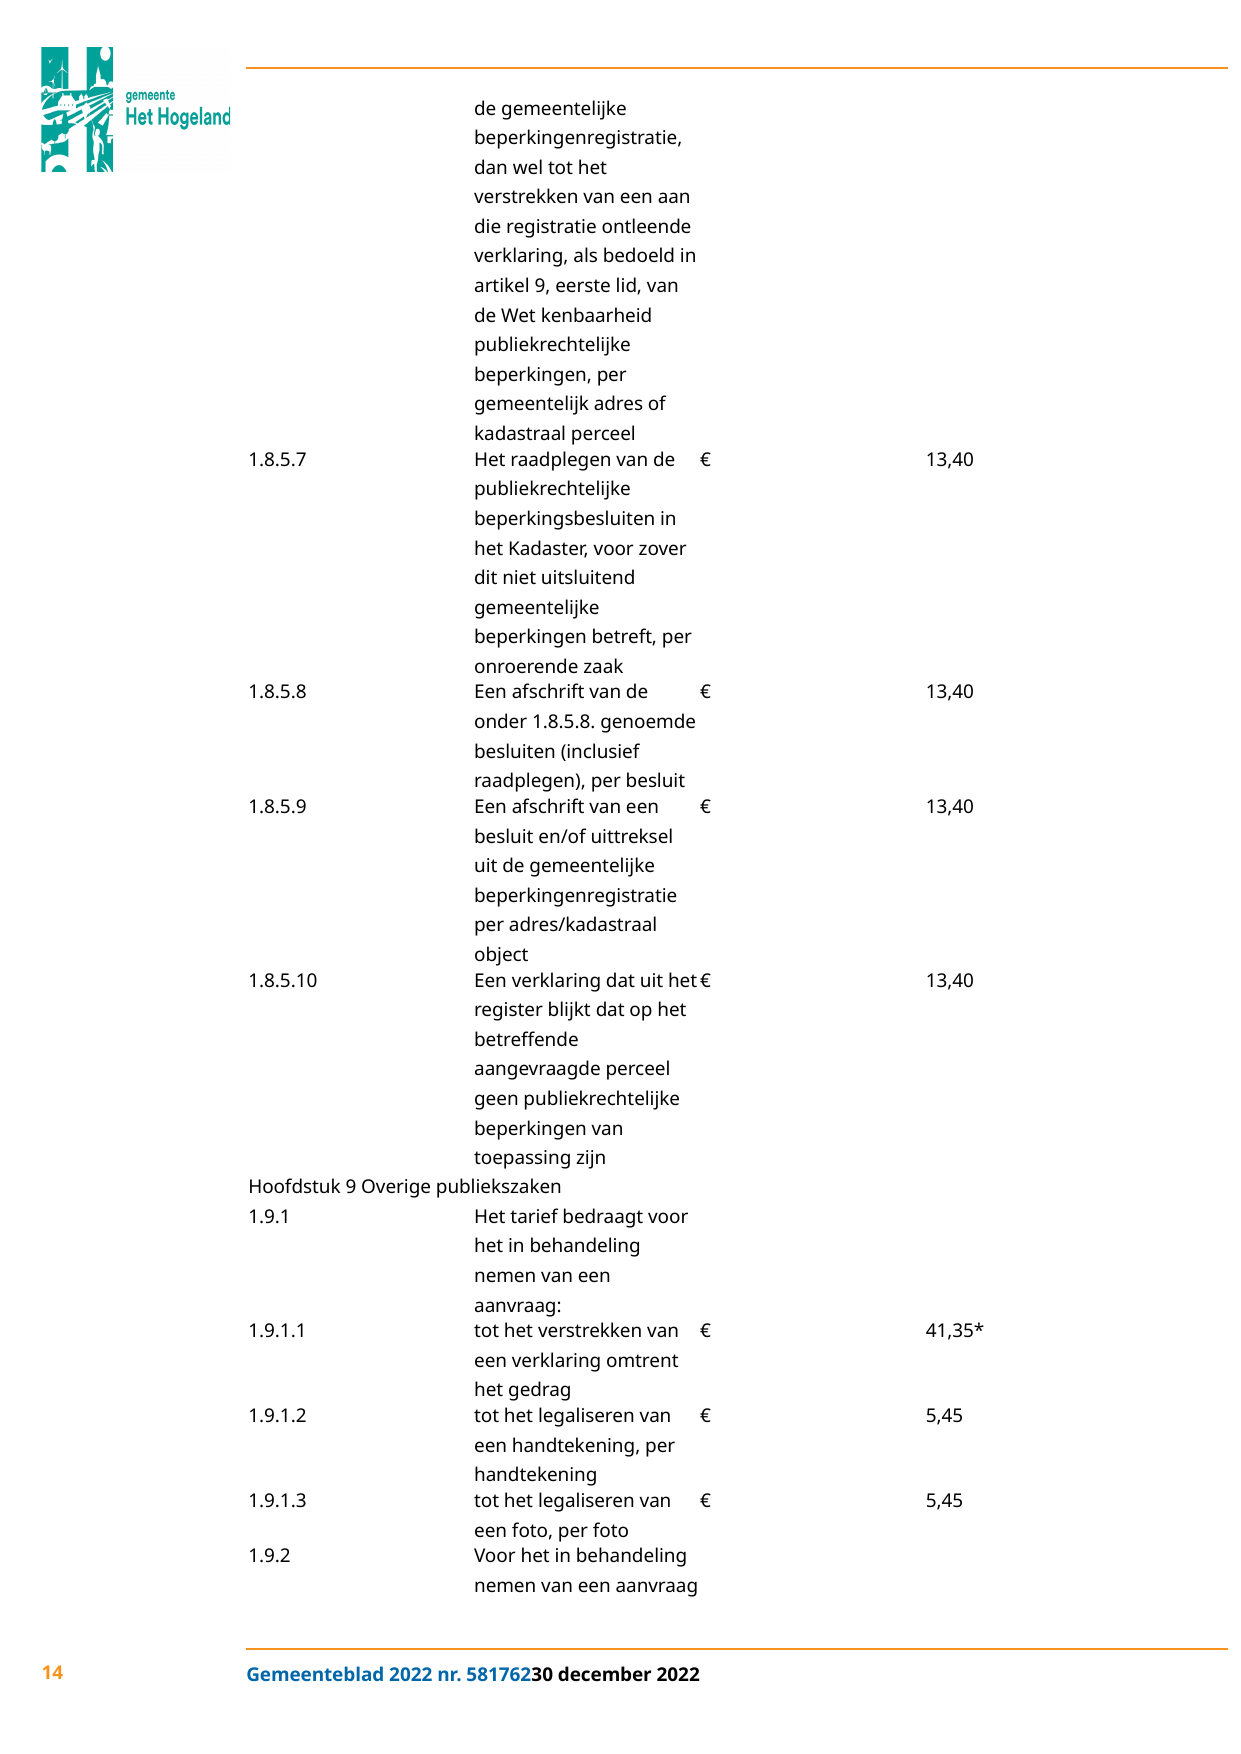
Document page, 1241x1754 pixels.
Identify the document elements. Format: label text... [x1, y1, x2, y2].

table_cell € [700, 1318, 926, 1402]
table_cell 13,40 [926, 793, 1152, 967]
table_cell [926, 95, 1152, 446]
table_cell Het raadplegen van de publiekrechtelijke beperkingsbesluiten in het Kadaster, voor zover dit niet uitsluitend gemeentelijke beperkingen betreft, per onroerende zaak [474, 446, 700, 679]
table_cell € [700, 679, 926, 793]
table_cell 1.8.5.10 [248, 967, 474, 1170]
table_cell [926, 1543, 1152, 1598]
table_header 1.9.1 [248, 1203, 474, 1317]
table_cell 5,45 [926, 1487, 1152, 1543]
table_cell 1.9.1.1 [248, 1318, 474, 1402]
table_cell € [700, 793, 926, 967]
table_cell 1.8.5.8 [248, 679, 474, 793]
table_cell € [700, 446, 926, 679]
table_cell de gemeentelijke beperkingenregistratie, dan wel tot het verstrekken van een aan die registratie ontleende verklaring, als bedoeld in artikel 9, eerste lid, van de Wet kenbaarheid publiekrechtelijke beperkingen, per gemeentelijk adres of kadastraal perceel [474, 95, 700, 446]
table_cell [700, 1543, 926, 1598]
text Hoofdstuk 9 Overige publiekszaken [248, 1173, 1152, 1199]
table_cell tot het legaliseren van een foto, per foto [474, 1487, 700, 1543]
table_cell Voor het in behandeling nemen van een aanvraag [474, 1543, 700, 1598]
table_cell Een afschrift van de onder 1.8.5.8. genoemde besluiten (inclusief raadplegen), per besluit [474, 679, 700, 793]
table_cell € [700, 1403, 926, 1487]
table_cell tot het verstrekken van een verklaring omtrent het gedrag [474, 1318, 700, 1402]
table_cell 13,40 [926, 967, 1152, 1170]
table_cell 13,40 [926, 679, 1152, 793]
table_cell tot het legaliseren van een handtekening, per handtekening [474, 1403, 700, 1487]
table_cell [248, 95, 474, 446]
table_cell Een verklaring dat uit het register blijkt dat op het betreffende aangevraagde perceel geen publiekrechtelijke beperkingen van toepassing zijn [474, 967, 700, 1170]
table_cell 1.9.1.2 [248, 1403, 474, 1487]
table_cell 5,45 [926, 1403, 1152, 1487]
table_cell 13,40 [926, 446, 1152, 679]
table_cell 41,35* [926, 1318, 1152, 1402]
table_cell € [700, 1487, 926, 1543]
table_cell [700, 95, 926, 446]
table_cell 1.9.1.3 [248, 1487, 474, 1543]
table_header [926, 1203, 1152, 1317]
table_cell 1.8.5.9 [248, 793, 474, 967]
table_header Het tarief bedraagt voor het in behandeling nemen van een aanvraag: [474, 1203, 700, 1317]
picture [41, 47, 231, 172]
table_header [700, 1203, 926, 1317]
table_cell 1.9.2 [248, 1543, 474, 1598]
table_cell 1.8.5.7 [248, 446, 474, 679]
table_cell Een afschrift van een besluit en/of uittreksel uit de gemeentelijke beperkingenregistratie per adres/kadastraal object [474, 793, 700, 967]
table_cell € [700, 967, 926, 1170]
